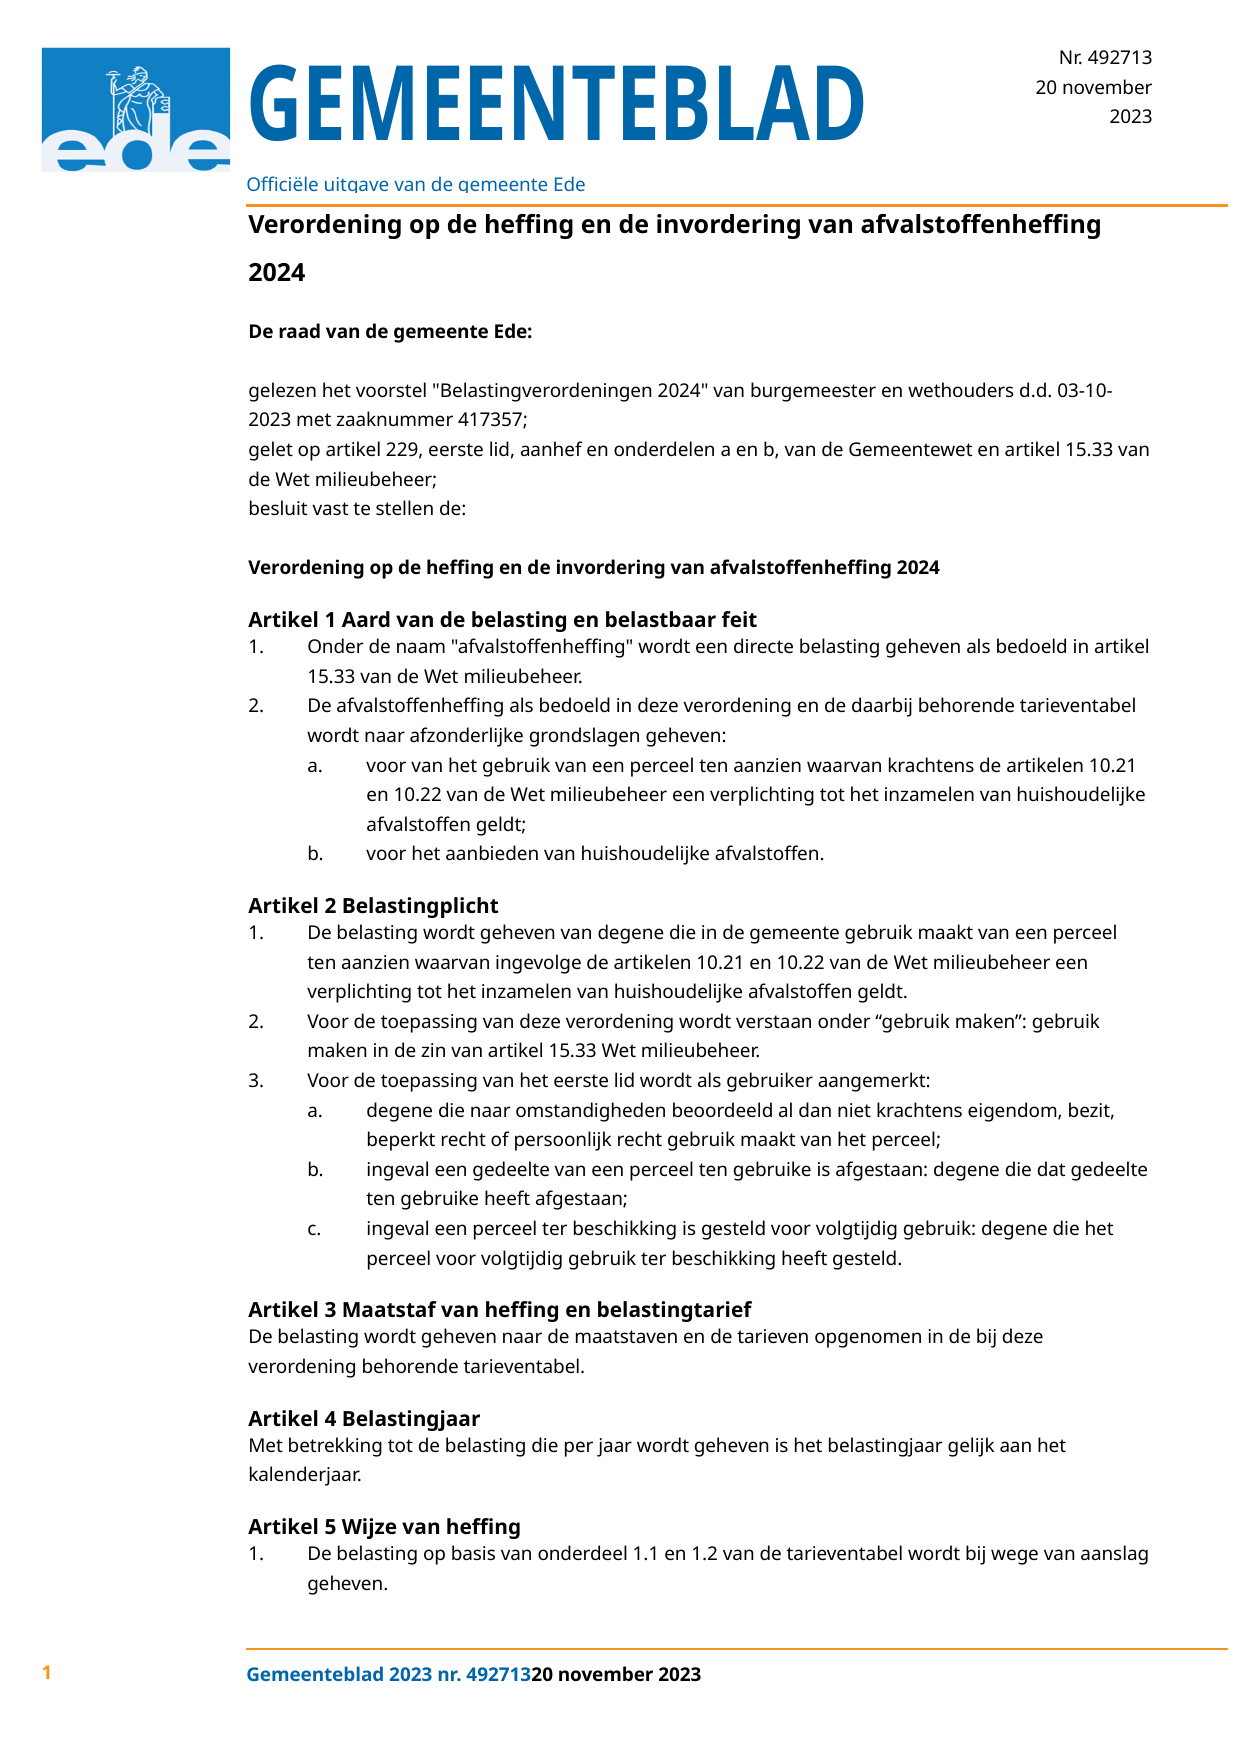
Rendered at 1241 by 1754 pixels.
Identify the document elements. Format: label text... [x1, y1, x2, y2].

list ingeval een gedeelte van een perceel ten gebruike is afgestaan: degene die dat gedeelte ten gebruike heeft afgestaan; [307, 1156, 1152, 1211]
text Artikel 2 Belastingplicht [248, 891, 1152, 919]
text besluit vast te stellen de: [248, 495, 1152, 521]
list Voor de toepassing van het eerste lid wordt als gebruiker aangemerkt: [248, 1067, 1152, 1093]
list De belasting wordt geheven van degene die in de gemeente gebruik maakt van een perceel ten aanzien waarvan ingevolge de artikelen 10.21 en 10.22 van de Wet milieubeheer een verplichting tot het inzamelen van huishoudelijke afvalstoffen geldt. [248, 919, 1152, 1004]
picture [41, 47, 231, 172]
text Verordening op de heffing en de invordering van afvalstoffenheffing 2024 [248, 554, 1152, 580]
text De belasting wordt geheven naar de maatstaven en de tarieven opgenomen in de bij deze verordening behorende tarieventabel. [248, 1324, 1152, 1379]
list ingeval een perceel ter beschikking is gesteld voor volgtijdig gebruik: degene die het perceel voor volgtijdig gebruik ter beschikking heeft gesteld. [307, 1215, 1152, 1271]
list De belasting op basis van onderdeel 1.1 en 1.2 van de tarieventabel wordt bij wege van aanslag geheven. [248, 1541, 1152, 1596]
list voor het aanbieden van huishoudelijke afvalstoffen. [307, 841, 1152, 866]
text De raad van de gemeente Ede: [248, 318, 1152, 344]
text Verordening op de heffing en de invordering van afvalstoffenheffing 2024 [248, 207, 1152, 288]
text Artikel 3 Maatstaf van heffing en belastingtarief [248, 1295, 1152, 1324]
text Artikel 1 Aard van de belasting en belastbaar feit [248, 605, 1152, 633]
text gelezen het voorstel "Belastingverordeningen 2024" van burgemeester en wethouders d.d. 03-10-2023 met zaaknummer 417357; [248, 377, 1152, 432]
text Artikel 5 Wijze van heffing [248, 1512, 1152, 1541]
list Voor de toepassing van deze verordening wordt verstaan onder “gebruik maken”: gebruik maken in de zin van artikel 15.33 Wet milieubeheer. [248, 1008, 1152, 1063]
text gelet op artikel 229, eerste lid, aanhef en onderdelen a en b, van de Gemeentewet en artikel 15.33 van de Wet milieubeheer; [248, 436, 1152, 492]
list voor van het gebruik van een perceel ten aanzien waarvan krachtens de artikelen 10.21 en 10.22 van de Wet milieubeheer een verplichting tot het inzamelen van huishoudelijke afvalstoffen geldt; [307, 752, 1152, 837]
list degene die naar omstandigheden beoordeeld al dan niet krachtens eigendom, bezit, beperkt recht of persoonlijk recht gebruik maakt van het perceel; [307, 1097, 1152, 1152]
text Artikel 4 Belastingjaar [248, 1404, 1152, 1432]
list De afvalstoffenheffing als bedoeld in deze verordening en de daarbij behorende tarieventabel wordt naar afzonderlijke grondslagen geheven: [248, 693, 1152, 748]
list Onder de naam "afvalstoffenheffing" wordt een directe belasting geheven als bedoeld in artikel 15.33 van de Wet milieubeheer. [248, 633, 1152, 689]
text Met betrekking tot de belasting die per jaar wordt geheven is het belastingjaar gelijk aan het kalenderjaar. [248, 1432, 1152, 1487]
